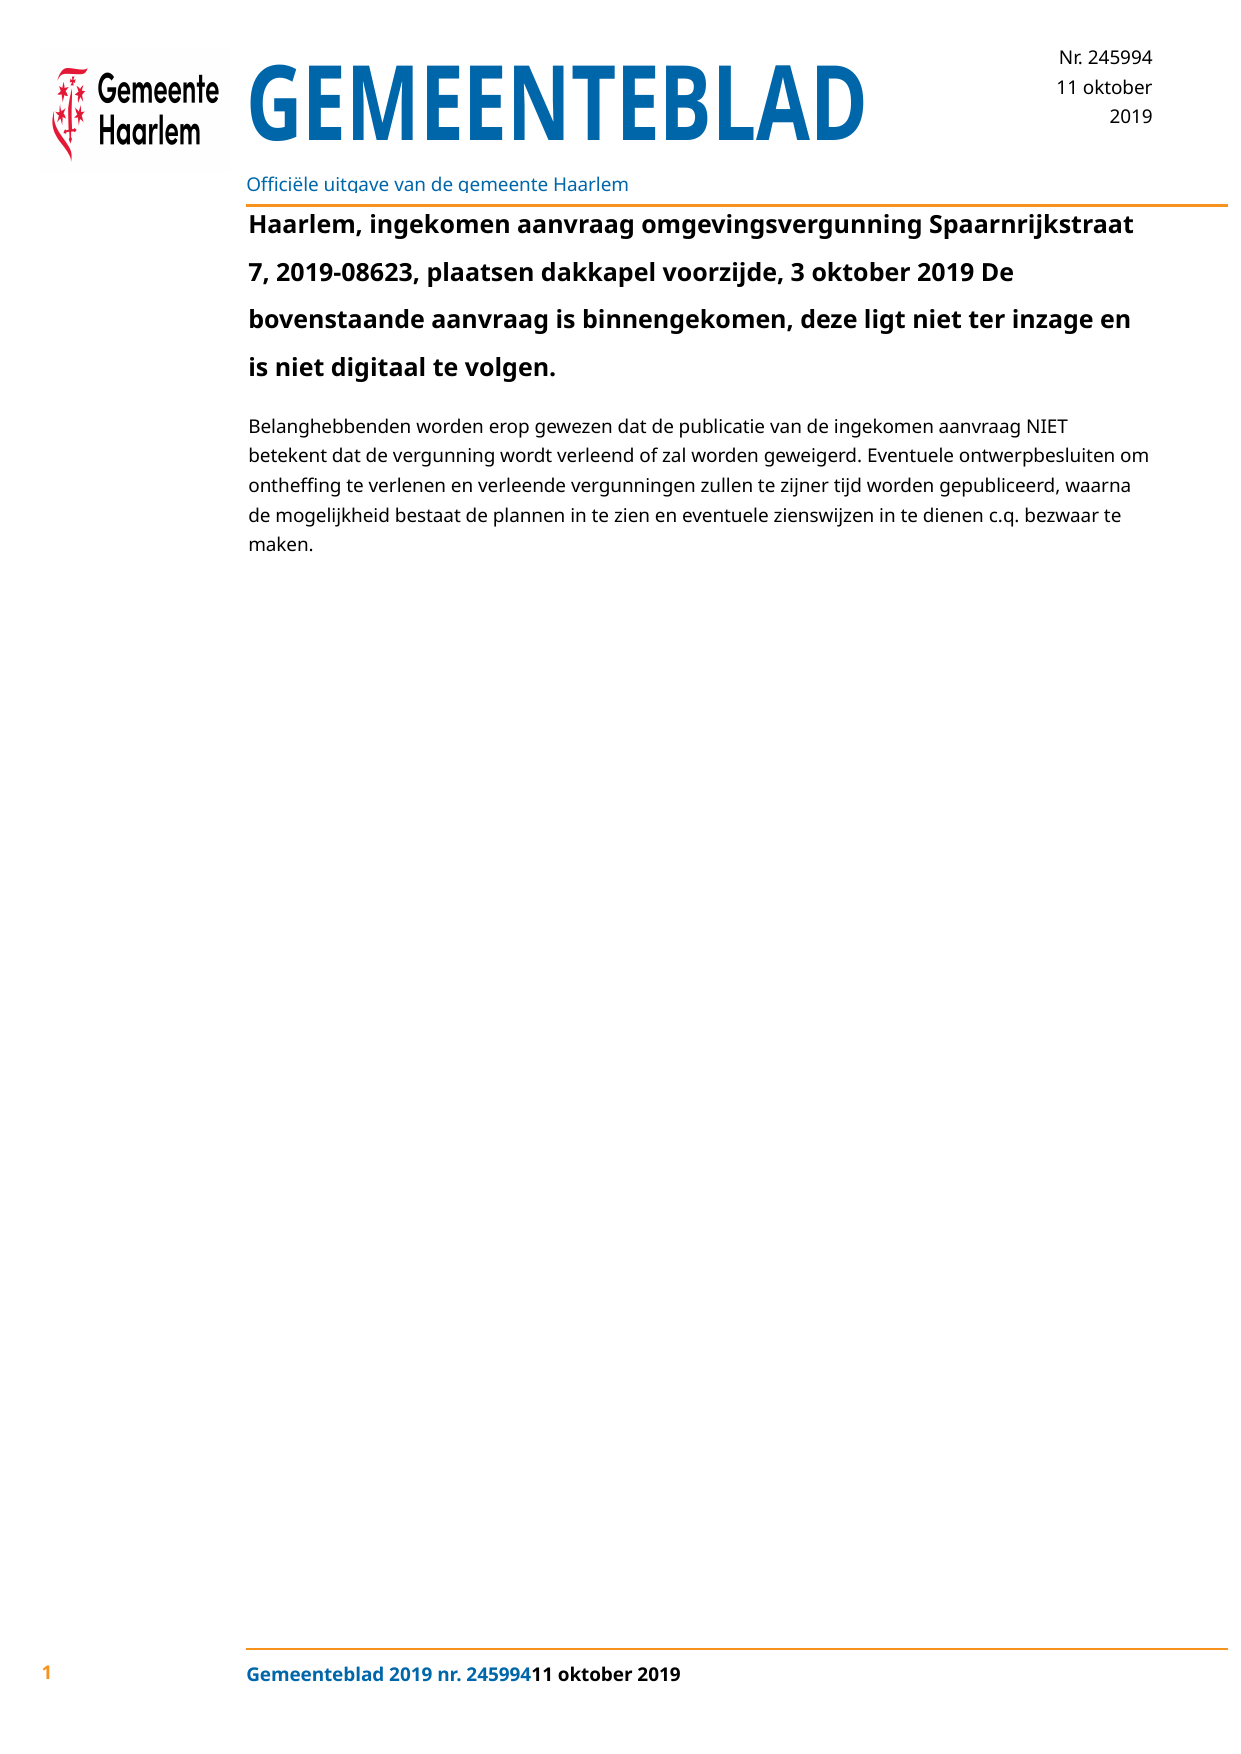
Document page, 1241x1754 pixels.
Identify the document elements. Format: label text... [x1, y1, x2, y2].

picture [41, 47, 231, 172]
text Haarlem, ingekomen aanvraag omgevingsvergunning Spaarnrijkstraat 7, 2019-08623, plaatsen dakkapel voorzijde, 3 oktober 2019 De bovenstaande aanvraag is binnengekomen, deze ligt niet ter inzage en is niet digitaal te volgen. [248, 207, 1152, 384]
text Belanghebbenden worden erop gewezen dat de publicatie van de ingekomen aanvraag NIET betekent dat de vergunning wordt verleend of zal worden geweigerd. Eventuele ontwerpbesluiten om ontheffing te verlenen en verleende vergunningen zullen te zijner tijd worden gepubliceerd, waarna de mogelijkheid bestaat de plannen in te zien en eventuele zienswijzen in te dienen c.q. bezwaar te maken. [248, 413, 1152, 557]
